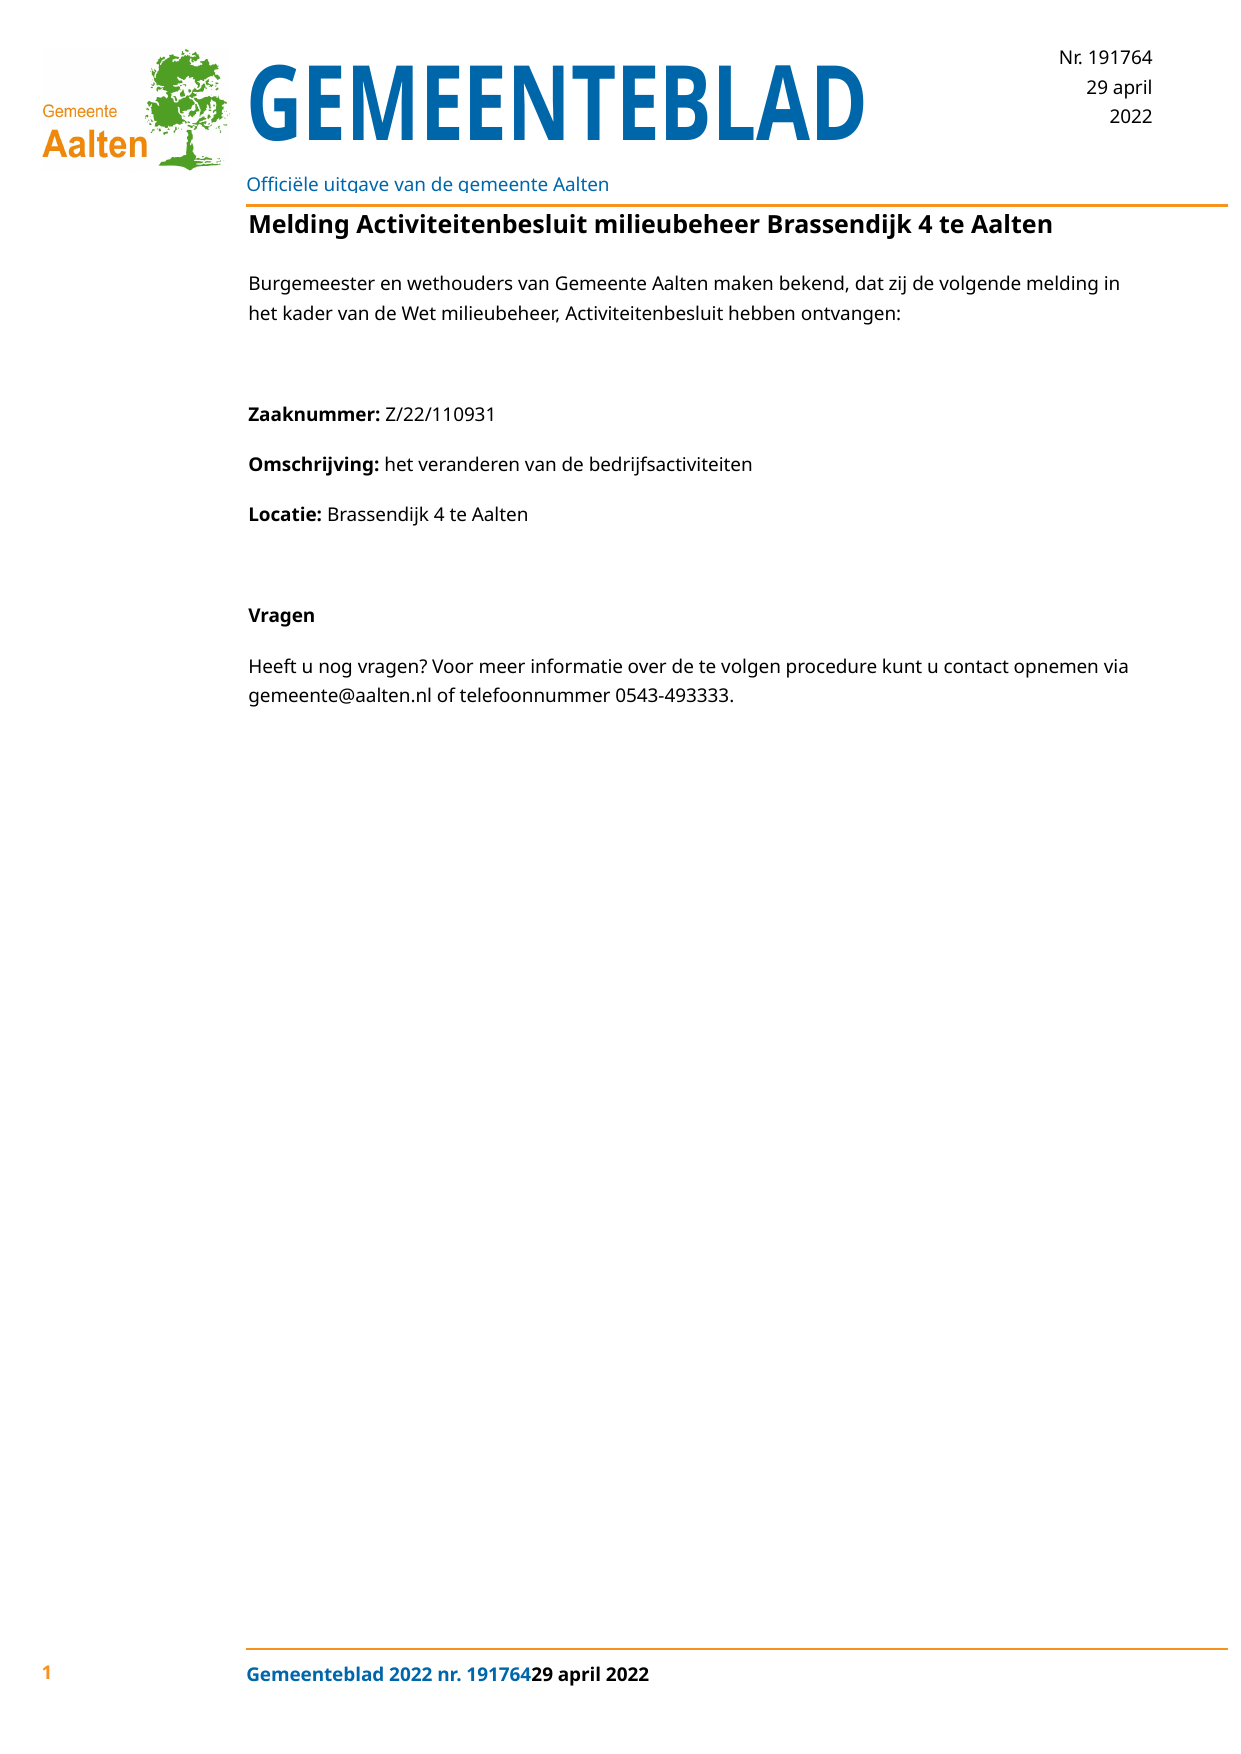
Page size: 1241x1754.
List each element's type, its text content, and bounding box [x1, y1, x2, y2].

text Omschrijving: het veranderen van de bedrijfsactiviteiten [248, 451, 1152, 477]
text Heeft u nog vragen? Voor meer informatie over de te volgen procedure kunt u contact opnemen via gemeente@aalten.nl of telefoonnummer 0543-493333. [248, 653, 1152, 708]
text Zaaknummer: Z/22/110931 [248, 401, 1152, 426]
picture [41, 47, 231, 172]
text Locatie: Brassendijk 4 te Aalten [248, 502, 1152, 527]
text Burgemeester en wethouders van Gemeente Aalten maken bekend, dat zij de volgende melding in het kader van de Wet milieubeheer, Activiteitenbesluit hebben ontvangen: [248, 270, 1152, 326]
text Melding Activiteitenbesluit milieubeheer Brassendijk 4 te Aalten [248, 207, 1152, 241]
text Vragen [248, 602, 1152, 628]
